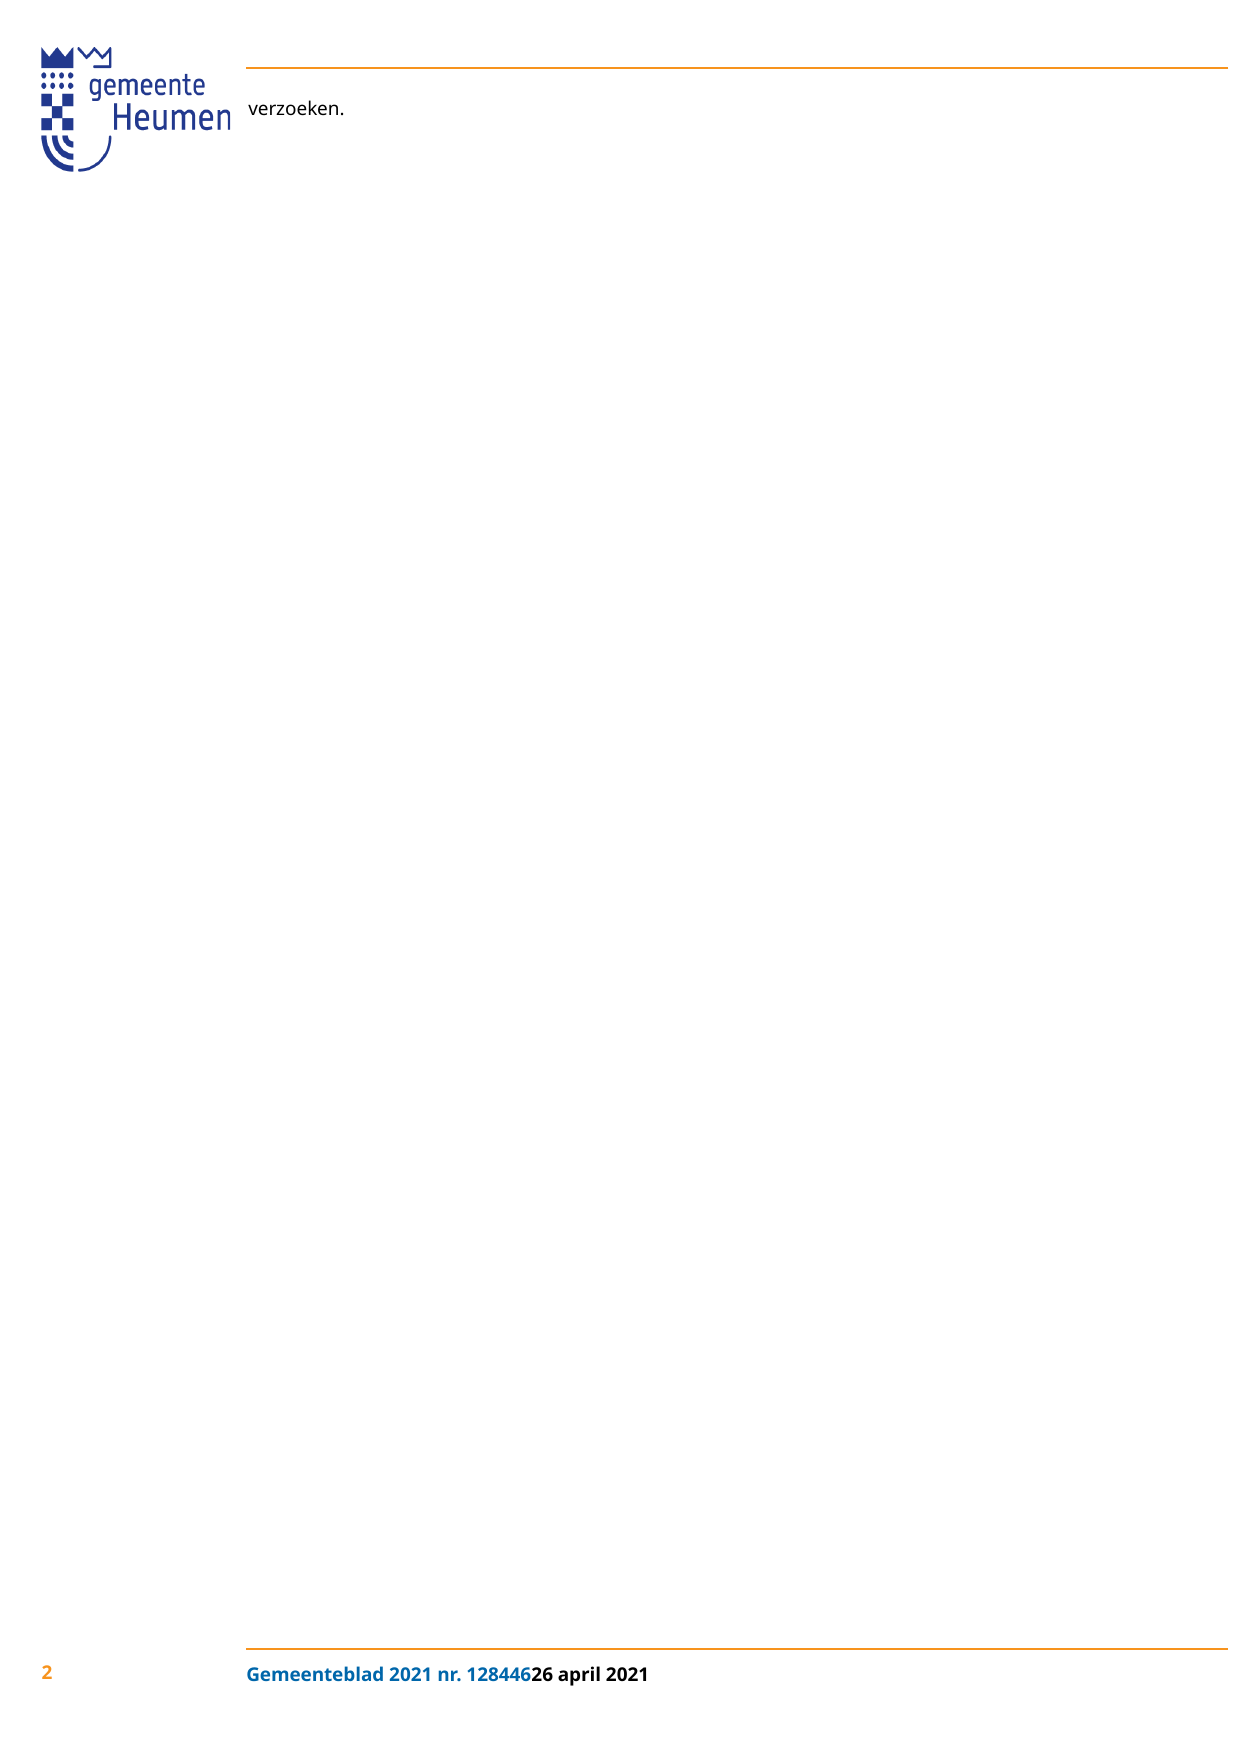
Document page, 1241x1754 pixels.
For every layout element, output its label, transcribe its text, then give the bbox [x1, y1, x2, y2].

picture [41, 47, 231, 172]
text verzoeken. [248, 95, 1152, 121]
